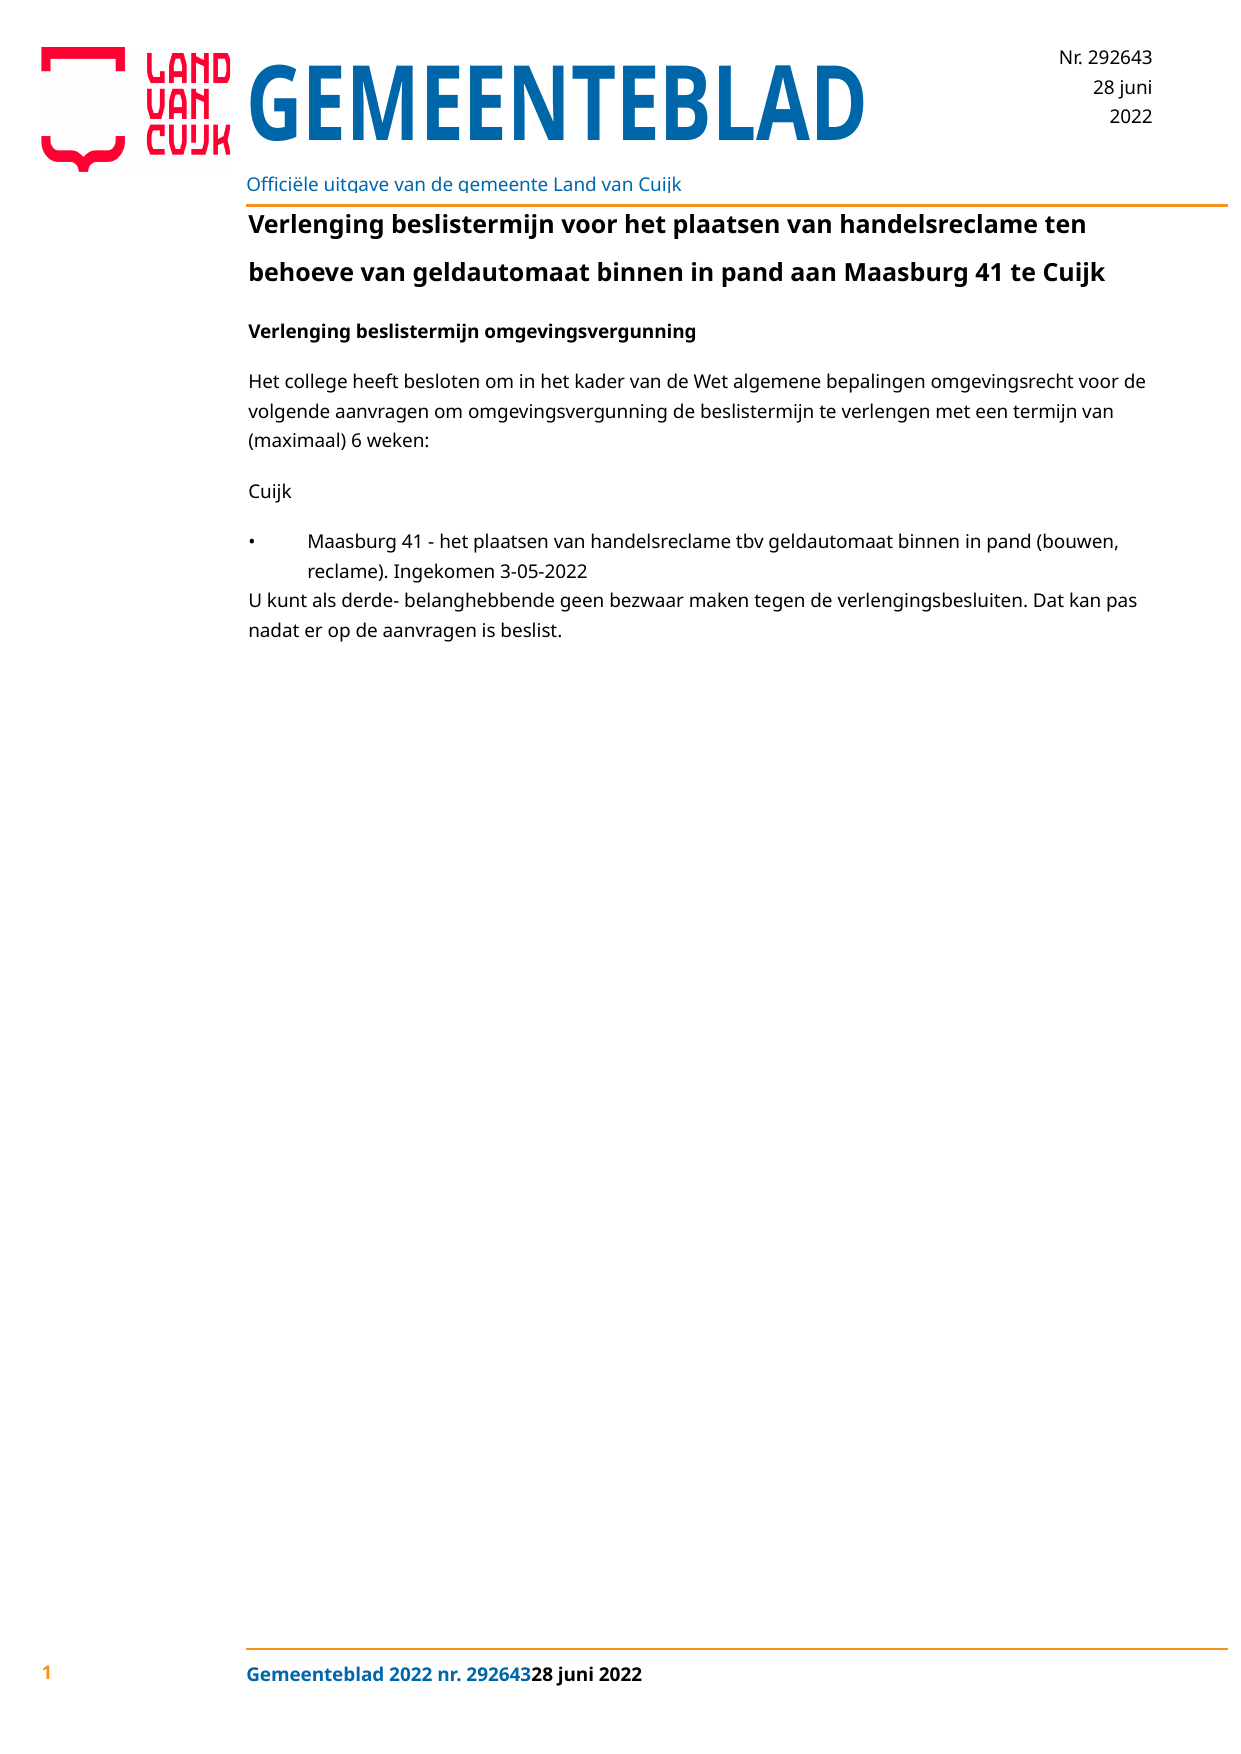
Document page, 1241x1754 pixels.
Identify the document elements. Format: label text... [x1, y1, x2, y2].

text Verlenging beslistermijn voor het plaatsen van handelsreclame ten behoeve van geldautomaat binnen in pand aan Maasburg 41 te Cuijk [248, 207, 1152, 288]
picture [41, 47, 231, 172]
text U kunt als derde- belanghebbende geen bezwaar maken tegen de verlengingsbesluiten. Dat kan pas nadat er op de aanvragen is beslist. [248, 587, 1152, 643]
list Maasburg 41 - het plaatsen van handelsreclame tbv geldautomaat binnen in pand (bouwen, reclame). Ingekomen 3-05-2022 [248, 528, 1152, 584]
text Cuijk [248, 478, 1152, 504]
text Het college heeft besloten om in het kader van de Wet algemene bepalingen omgevingsrecht voor de volgende aanvragen om omgevingsvergunning de beslistermijn te verlengen met een termijn van (maximaal) 6 weken: [248, 368, 1152, 453]
text Verlenging beslistermijn omgevingsvergunning [248, 318, 1152, 344]
